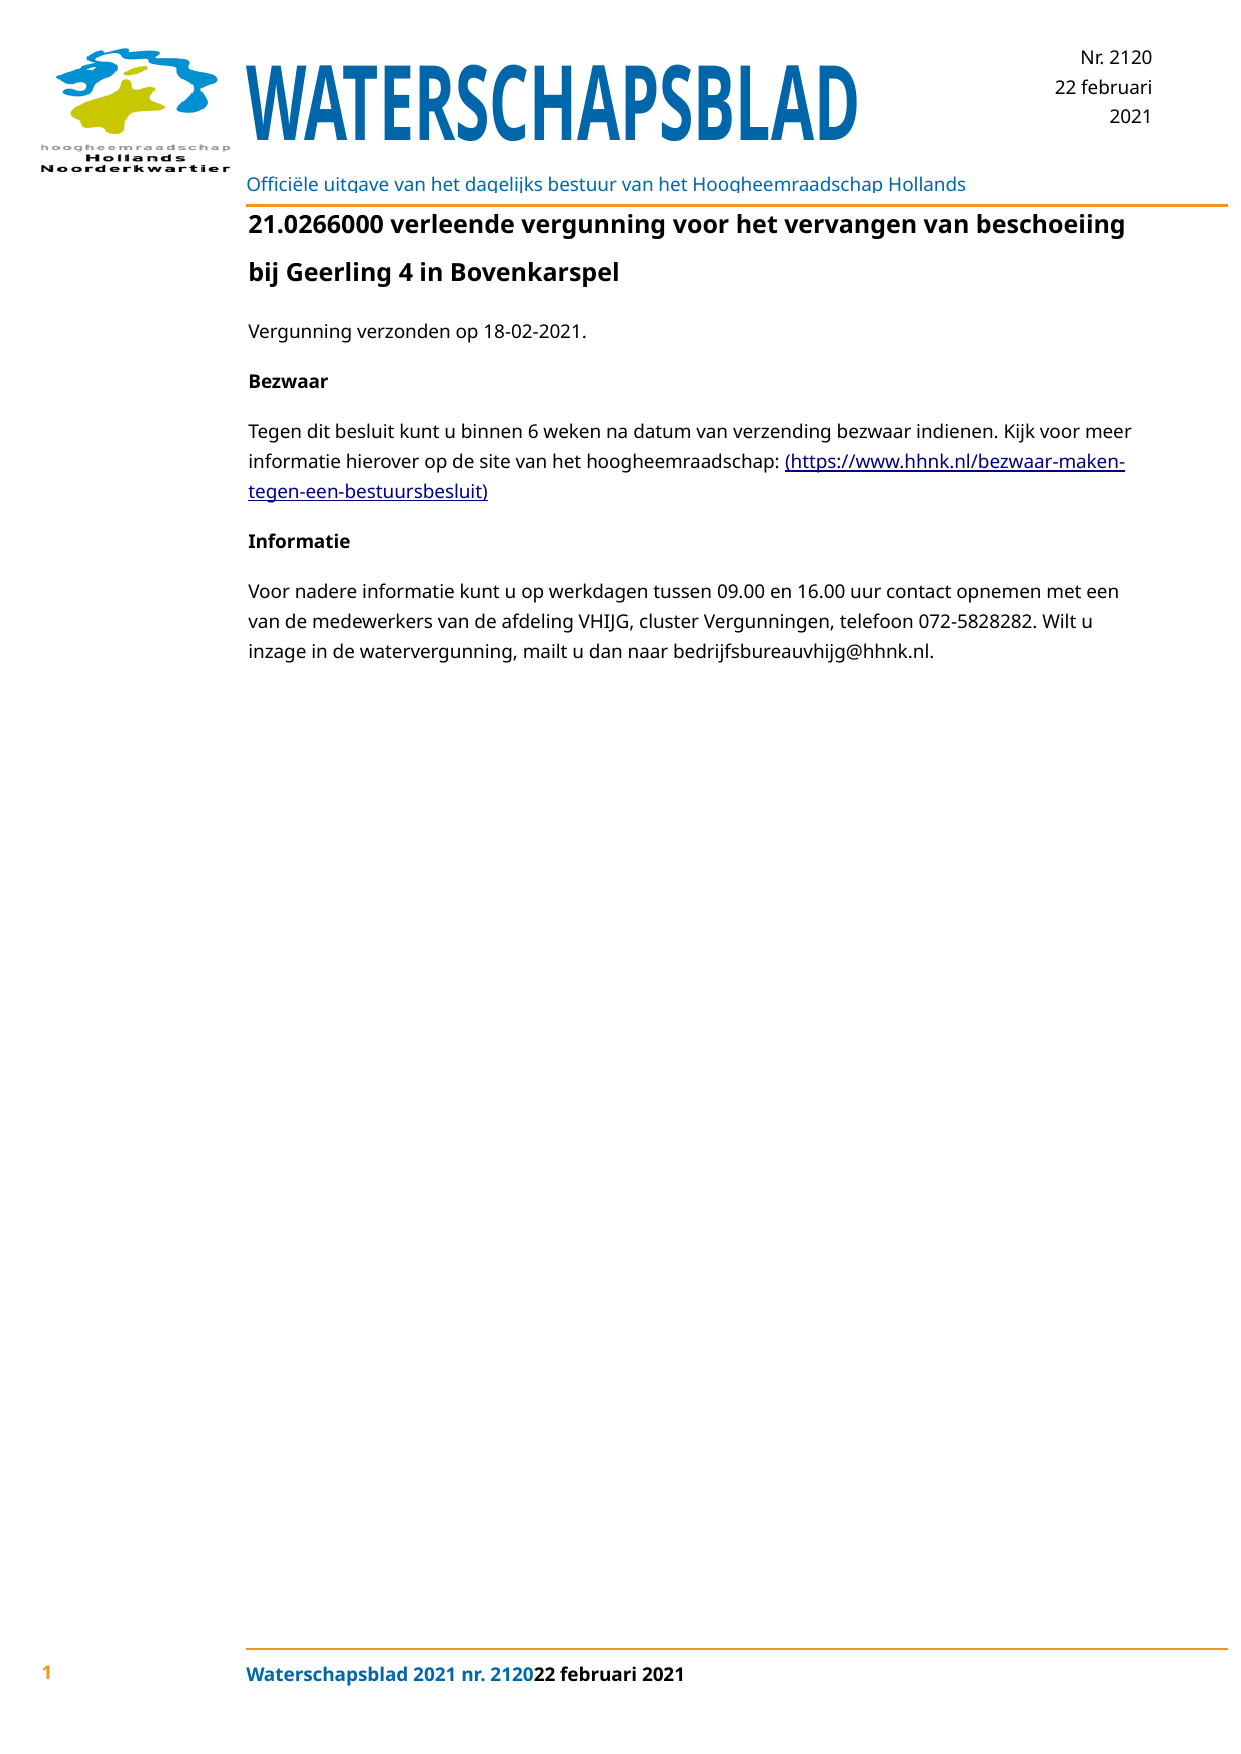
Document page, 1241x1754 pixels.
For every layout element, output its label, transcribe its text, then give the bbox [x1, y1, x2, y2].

text 21.0266000 verleende vergunning voor het vervangen van beschoeiing bij Geerling 4 in Bovenkarspel [248, 207, 1152, 288]
text Vergunning verzonden op 18-02-2021. [248, 318, 1152, 344]
text Tegen dit besluit kunt u binnen 6 weken na datum van verzending bezwaar indienen. Kijk voor meer informatie hierover op de site van het hoogheemraadschap: (https://www.hhnk.nl/bezwaar-maken-tegen-een-bestuursbesluit) [248, 419, 1152, 504]
picture [41, 47, 231, 172]
text Bezwaar [248, 368, 1152, 394]
text Voor nadere informatie kunt u op werkdagen tussen 09.00 en 16.00 uur contact opnemen met een van de medewerkers van de afdeling VHIJG, cluster Vergunningen, telefoon 072-5828282. Wilt u inzage in de watervergunning, mailt u dan naar bedrijfsbureauvhijg@hhnk.nl. [248, 579, 1152, 664]
text Informatie [248, 528, 1152, 554]
